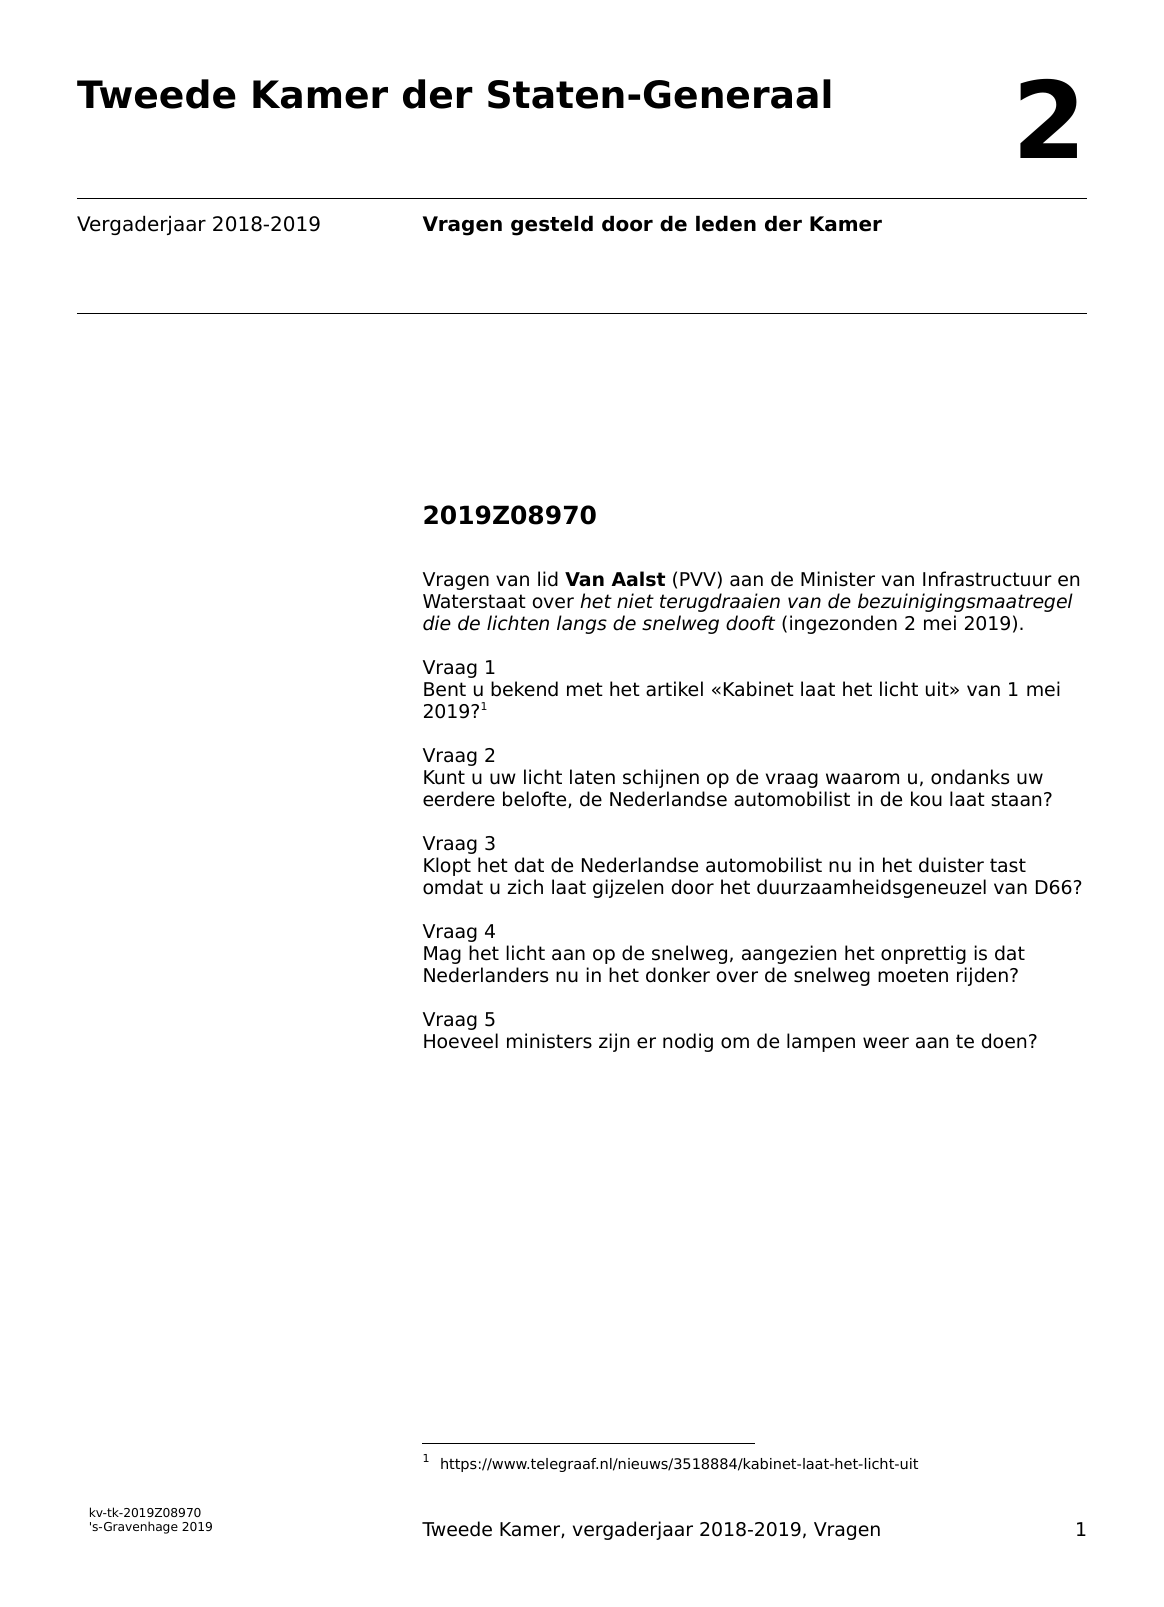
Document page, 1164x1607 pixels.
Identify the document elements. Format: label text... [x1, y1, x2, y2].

text Vraag 1 [422, 657, 1087, 679]
text Vraag 3 [422, 833, 1087, 855]
text Kunt u uw licht laten schijnen op de vraag waarom u, ondanks uw eerdere belofte, de Nederlandse automobilist in de kou laat staan? [422, 767, 1087, 811]
text kv-tk-2019Z08970 [88, 1506, 323, 1520]
text Vraag 2 [422, 745, 1087, 767]
text Vraag 5 [422, 1009, 1087, 1031]
table_header Tweede Kamer der Staten-Generaal [77, 59, 886, 198]
text 2019Z08970 [422, 501, 1087, 531]
text Vraag 4 [422, 921, 1087, 943]
table_cell Vragen gesteld door de leden der Kamer [422, 199, 1087, 313]
table_header 2 [886, 59, 1087, 198]
text Mag het licht aan op de snelweg, aangezien het onprettig is dat Nederlanders nu in het donker over de snelweg moeten rijden? [422, 943, 1087, 987]
text Bent u bekend met het artikel «Kabinet laat het licht uit» van 1 mei 2019? [422, 679, 1087, 723]
text 's-Gravenhage 2019 [88, 1520, 323, 1534]
text Klopt het dat de Nederlandse automobilist nu in het duister tast omdat u zich laat gijzelen door het duurzaamheidsgeneuzel van D66? [422, 855, 1087, 899]
text https://www.telegraaf.nl/nieuws/3518884/kabinet-laat-het-licht-uit [422, 1452, 1087, 1474]
text Hoeveel ministers zijn er nodig om de lampen weer aan te doen? [422, 1031, 1087, 1053]
text Vragen van lid Van Aalst (PVV) aan de Minister van Infrastructuur en Waterstaat over het niet terugdraaien van de bezuinigingsmaatregel die de lichten langs de snelweg dooft (ingezonden 2 mei 2019). [422, 569, 1087, 635]
table_cell Vergaderjaar 2018-2019 [77, 199, 422, 313]
